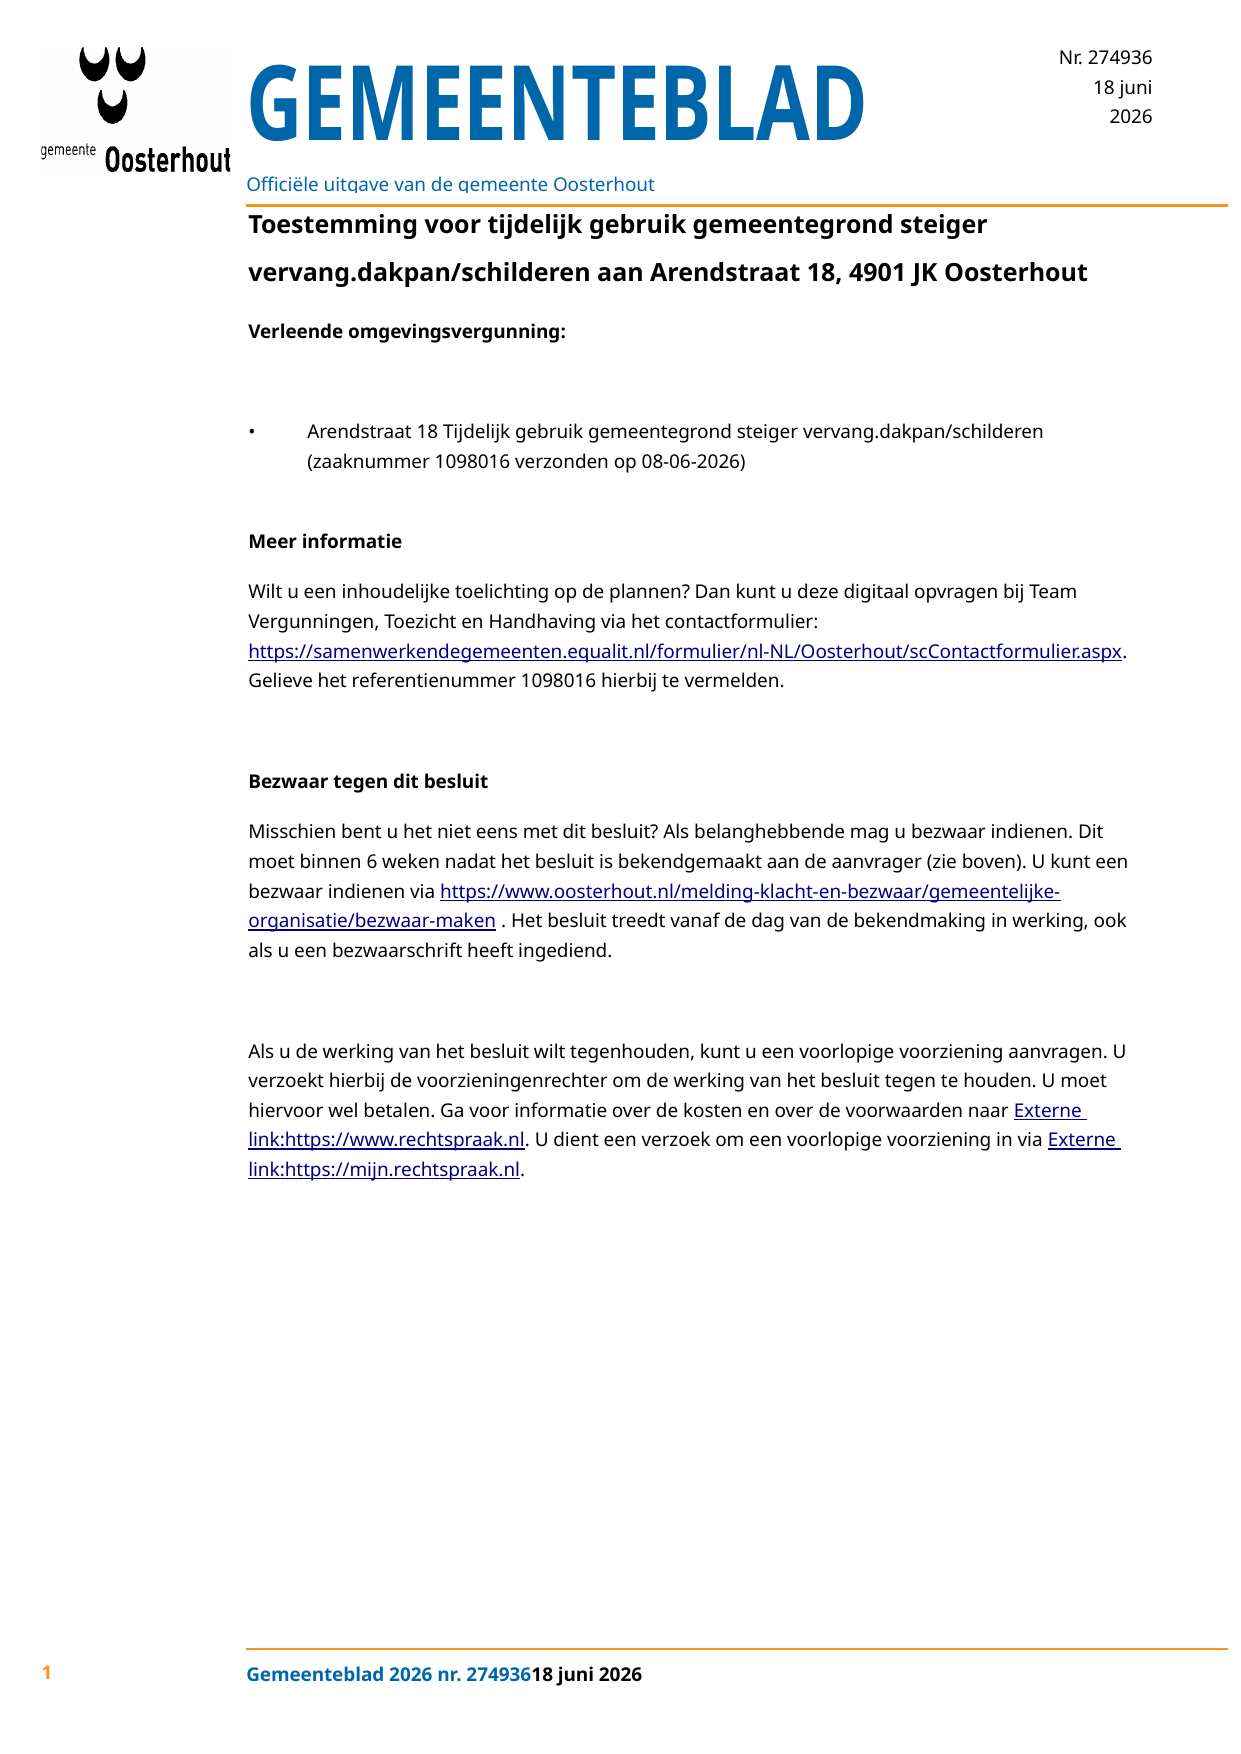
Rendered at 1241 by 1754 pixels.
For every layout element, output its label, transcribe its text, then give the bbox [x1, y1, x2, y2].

text Meer informatie [248, 528, 1152, 554]
picture [41, 47, 231, 172]
text Misschien bent u het niet eens met dit besluit? Als belanghebbende mag u bezwaar indienen. Dit moet binnen 6 weken nadat het besluit is bekendgemaakt aan de aanvrager (zie boven). U kunt een bezwaar indienen via https://www.oosterhout.nl/melding-klacht-en-bezwaar/gemeentelijke-organisatie/bezwaar-maken . Het besluit treedt vanaf de dag van de bekendmaking in werking, ook als u een bezwaarschrift heeft ingediend. [248, 819, 1152, 963]
text Toestemming voor tijdelijk gebruik gemeentegrond steiger vervang.dakpan/schilderen aan Arendstraat 18, 4901 JK Oosterhout [248, 207, 1152, 288]
text Verleende omgevingsvergunning: [248, 318, 1152, 344]
text Als u de werking van het besluit wilt tegenhouden, kunt u een voorlopige voorziening aanvragen. U verzoekt hierbij de voorzieningenrechter om de werking van het besluit tegen te houden. U moet hiervoor wel betalen. Ga voor informatie over de kosten en over de voorwaarden naar Externe link:https://www.rechtspraak.nl. U dient een verzoek om een voorlopige voorziening in via Externe link:https://mijn.rechtspraak.nl. [248, 1038, 1152, 1182]
text Bezwaar tegen dit besluit [248, 768, 1152, 794]
list Arendstraat 18 Tijdelijk gebruik gemeentegrond steiger vervang.dakpan/schilderen (zaaknummer 1098016 verzonden op 08-06-2026) [248, 419, 1152, 474]
text Wilt u een inhoudelijke toelichting op de plannen? Dan kunt u deze digitaal opvragen bij Team Vergunningen, Toezicht en Handhaving via het contactformulier: https://samenwerkendegemeenten.equalit.nl/formulier/nl-NL/Oosterhout/scContactformulier.aspx. Gelieve het referentienummer 1098016 hierbij te vermelden. [248, 579, 1152, 693]
